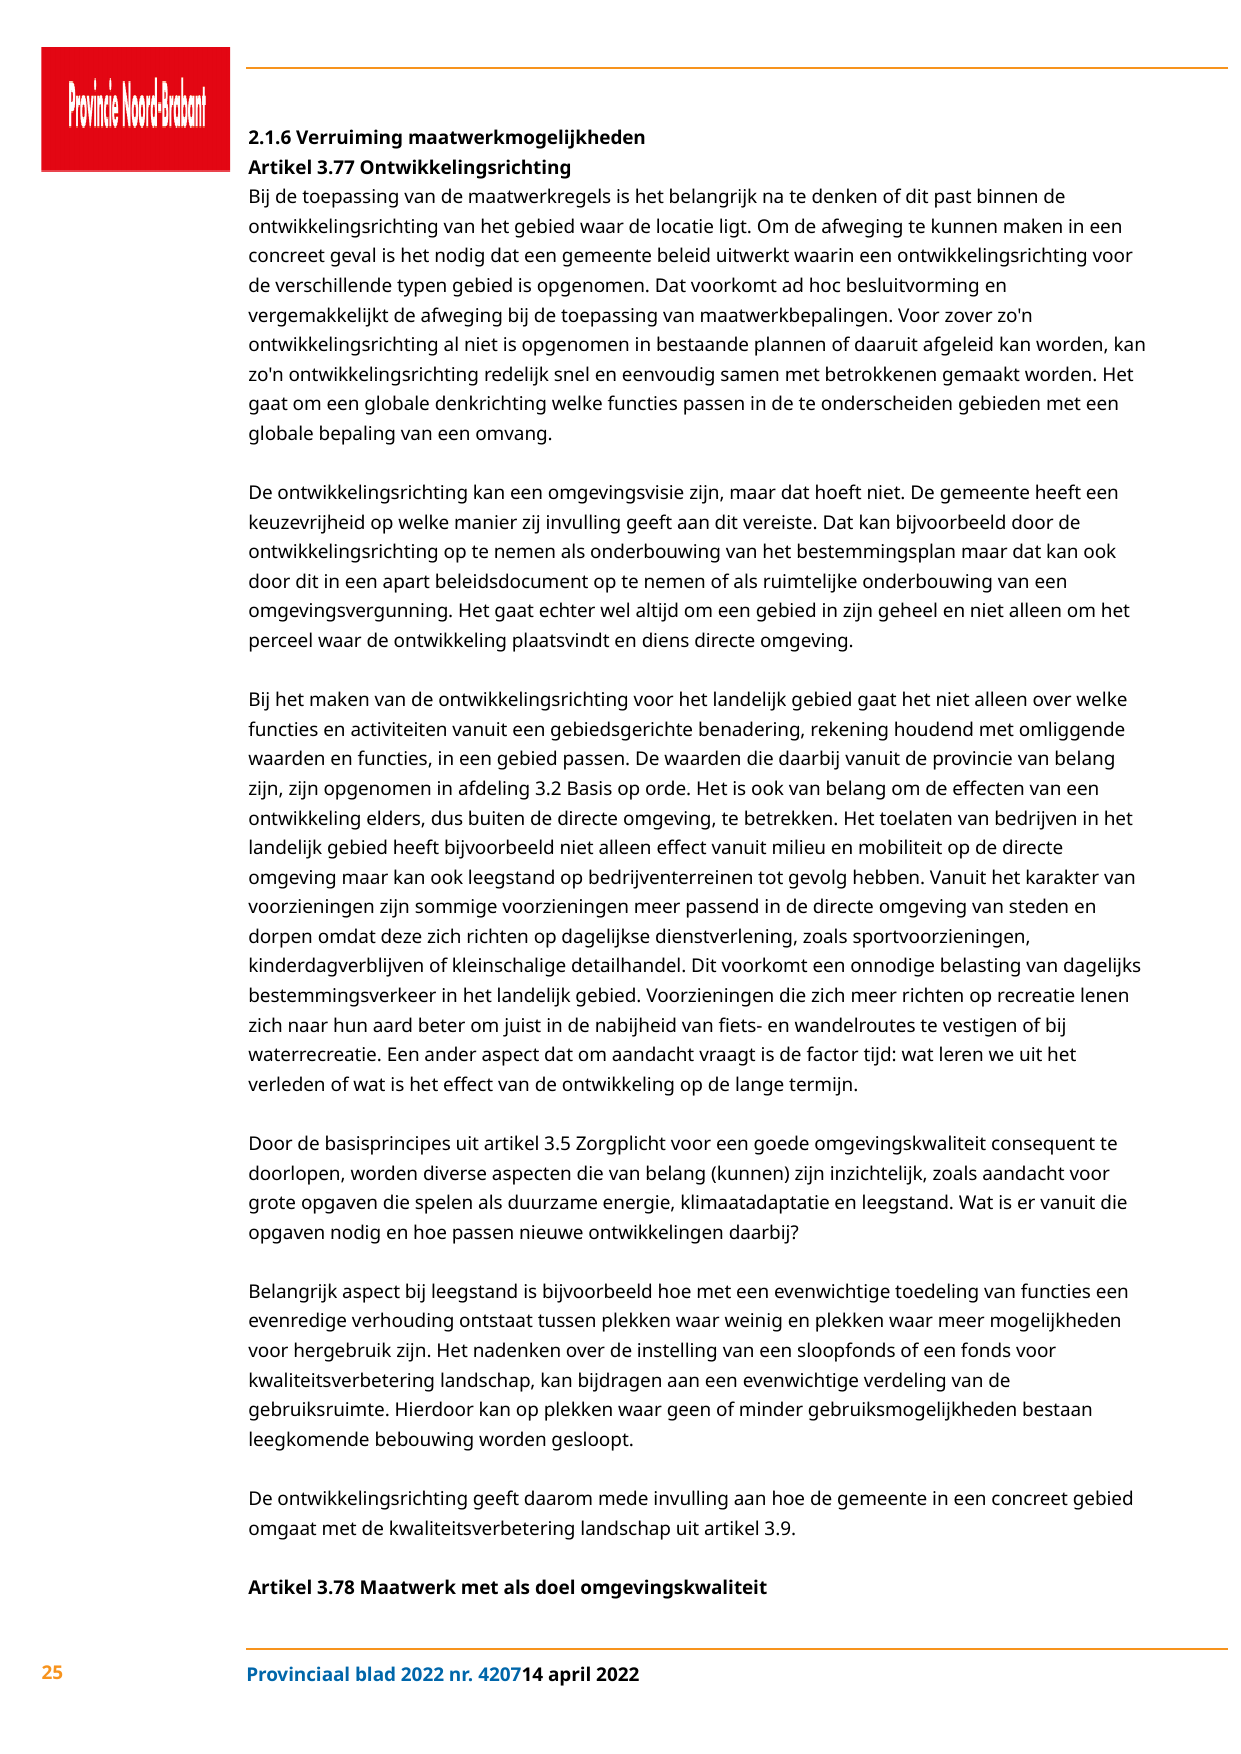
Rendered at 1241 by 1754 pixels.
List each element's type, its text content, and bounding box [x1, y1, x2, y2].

text Artikel 3.77 Ontwikkelingsrichting [248, 154, 1152, 180]
text 2.1.6 Verruiming maatwerkmogelijkheden [248, 124, 1152, 150]
text Bij het maken van de ontwikkelingsrichting voor het landelijk gebied gaat het niet alleen over welke functies en activiteiten vanuit een gebiedsgerichte benadering, rekening houdend met omliggende waarden en functies, in een gebied passen. De waarden die daarbij vanuit de provincie van belang zijn, zijn opgenomen in afdeling 3.2 Basis op orde. Het is ook van belang om de effecten van een ontwikkeling elders, dus buiten de directe omgeving, te betrekken. Het toelaten van bedrijven in het landelijk gebied heeft bijvoorbeeld niet alleen effect vanuit milieu en mobiliteit op de directe omgeving maar kan ook leegstand op bedrijventerreinen tot gevolg hebben. Vanuit het karakter van voorzieningen zijn sommige voorzieningen meer passend in de directe omgeving van steden en dorpen omdat deze zich richten op dagelijkse dienstverlening, zoals sportvoorzieningen, kinderdagverblijven of kleinschalige detailhandel. Dit voorkomt een onnodige belasting van dagelijks bestemmingsverkeer in het landelijk gebied. Voorzieningen die zich meer richten op recreatie lenen zich naar hun aard beter om juist in de nabijheid van fiets- en wandelroutes te vestigen of bij waterrecreatie. Een ander aspect dat om aandacht vraagt is de factor tijd: wat leren we uit het verleden of wat is het effect van de ontwikkeling op de lange termijn. [248, 686, 1152, 1097]
text De ontwikkelingsrichting kan een omgevingsvisie zijn, maar dat hoeft niet. De gemeente heeft een keuzevrijheid op welke manier zij invulling geeft aan dit vereiste. Dat kan bijvoorbeeld door de ontwikkelingsrichting op te nemen als onderbouwing van het bestemmingsplan maar dat kan ook door dit in een apart beleidsdocument op te nemen of als ruimtelijke onderbouwing van een omgevingsvergunning. Het gaat echter wel altijd om een gebied in zijn geheel en niet alleen om het perceel waar de ontwikkeling plaatsvindt en diens directe omgeving. [248, 479, 1152, 653]
text Door de basisprincipes uit artikel 3.5 Zorgplicht voor een goede omgevingskwaliteit consequent te doorlopen, worden diverse aspecten die van belang (kunnen) zijn inzichtelijk, zoals aandacht voor grote opgaven die spelen als duurzame energie, klimaatadaptatie en leegstand. Wat is er vanuit die opgaven nodig en hoe passen nieuwe ontwikkelingen daarbij? [248, 1130, 1152, 1245]
text Belangrijk aspect bij leegstand is bijvoorbeeld hoe met een evenwichtige toedeling van functies een evenredige verhouding ontstaat tussen plekken waar weinig en plekken waar meer mogelijkheden voor hergebruik zijn. Het nadenken over de instelling van een sloopfonds of een fonds voor kwaliteitsverbetering landschap, kan bijdragen aan een evenwichtige verdeling van de gebruiksruimte. Hierdoor kan op plekken waar geen of minder gebruiksmogelijkheden bestaan leegkomende bebouwing worden gesloopt. [248, 1278, 1152, 1452]
picture [41, 47, 231, 172]
text Artikel 3.78 Maatwerk met als doel omgevingskwaliteit [248, 1574, 1152, 1600]
text De ontwikkelingsrichting geeft daarom mede invulling aan hoe de gemeente in een concreet gebied omgaat met de kwaliteitsverbetering landschap uit artikel 3.9. [248, 1485, 1152, 1541]
text Bij de toepassing van de maatwerkregels is het belangrijk na te denken of dit past binnen de ontwikkelingsrichting van het gebied waar de locatie ligt. Om de afweging te kunnen maken in een concreet geval is het nodig dat een gemeente beleid uitwerkt waarin een ontwikkelingsrichting voor de verschillende typen gebied is opgenomen. Dat voorkomt ad hoc besluitvorming en vergemakkelijkt de afweging bij de toepassing van maatwerkbepalingen. Voor zover zo'n ontwikkelingsrichting al niet is opgenomen in bestaande plannen of daaruit afgeleid kan worden, kan zo'n ontwikkelingsrichting redelijk snel en eenvoudig samen met betrokkenen gemaakt worden. Het gaat om een globale denkrichting welke functies passen in de te onderscheiden gebieden met een globale bepaling van een omvang. [248, 183, 1152, 446]
